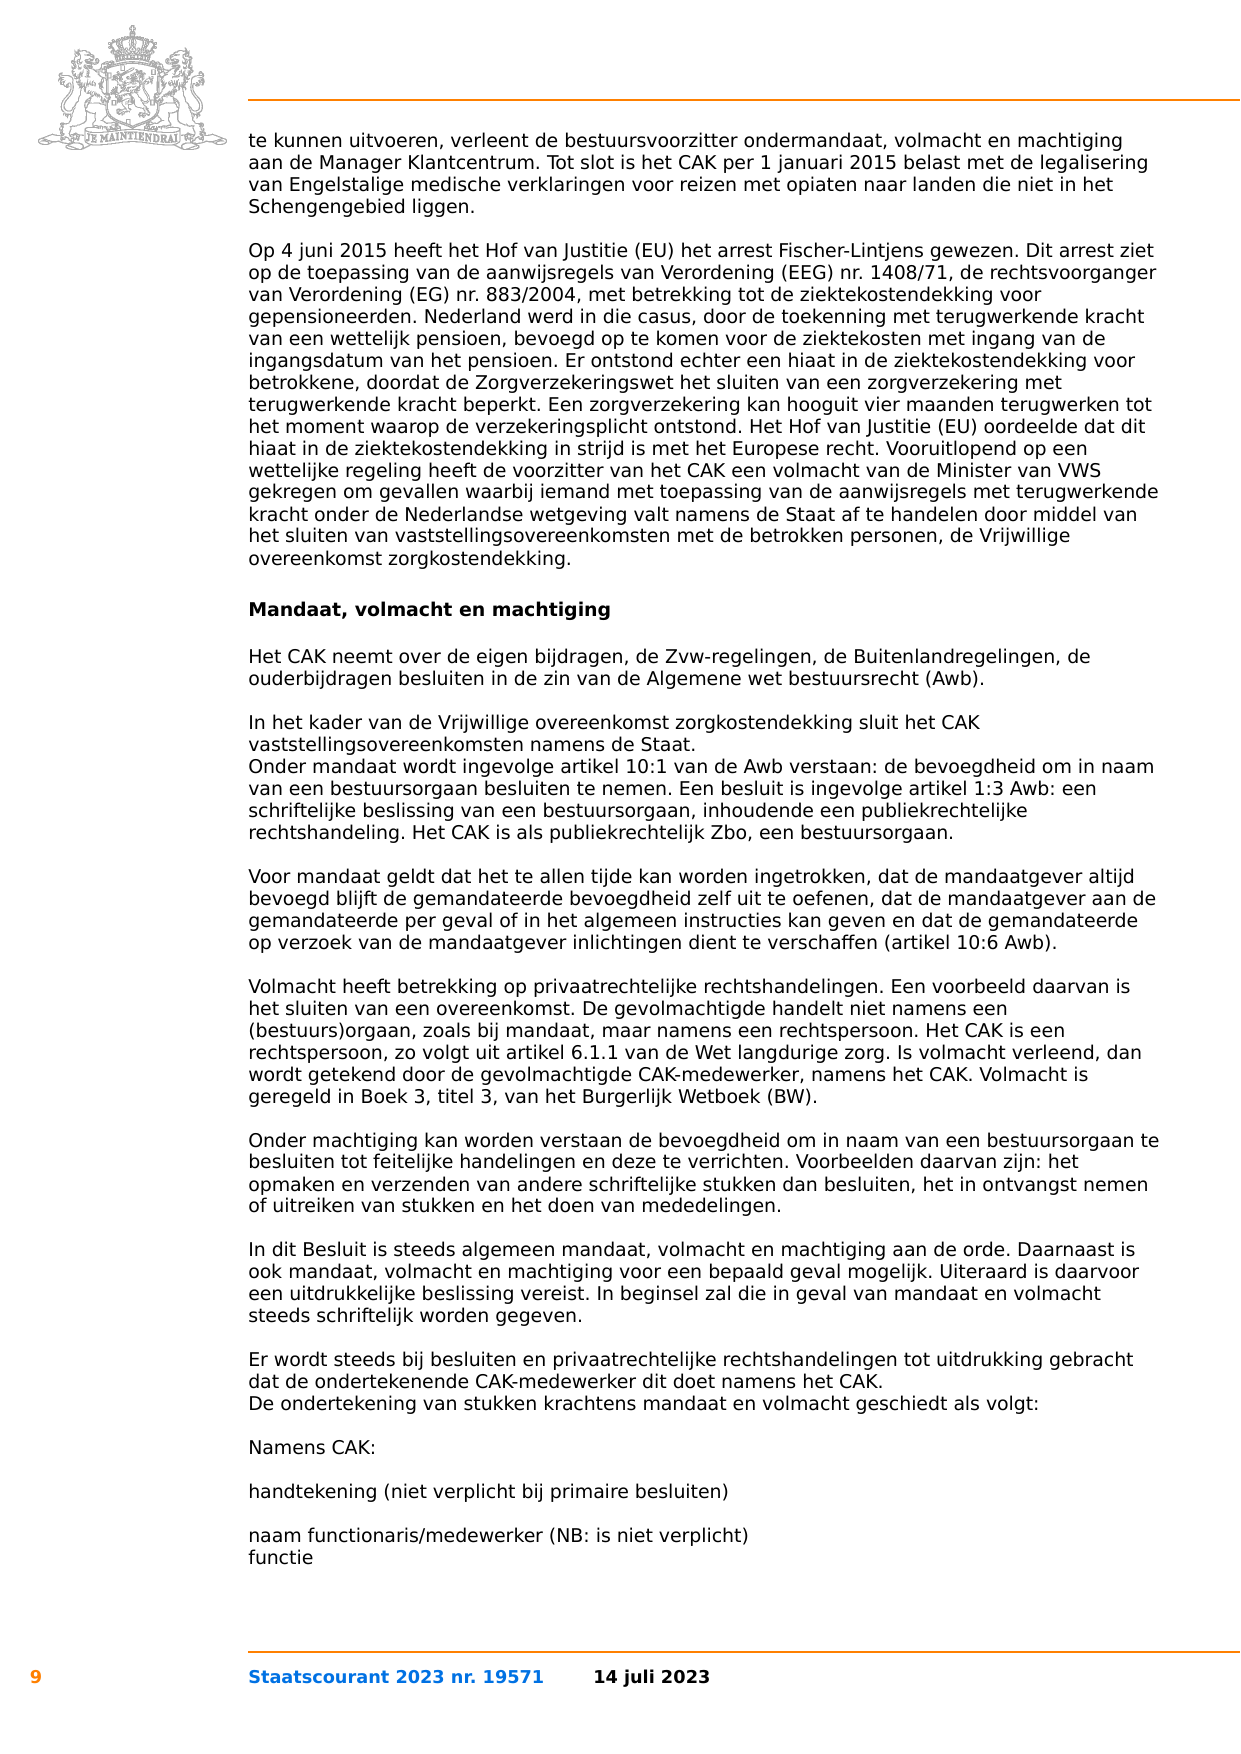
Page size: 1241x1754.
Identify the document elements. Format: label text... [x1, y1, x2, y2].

text Op 4 juni 2015 heeft het Hof van Justitie (EU) het arrest Fischer-Lintjens gewezen. Dit arrest ziet op de toepassing van de aanwijsregels van Verordening (EEG) nr. 1408/71, de rechtsvoorganger van Verordening (EG) nr. 883/2004, met betrekking tot de ziektekostendekking voor gepensioneerden. Nederland werd in die casus, door de toekenning met terugwerkende kracht van een wettelijk pensioen, bevoegd op te komen voor de ziektekosten met ingang van de ingangsdatum van het pensioen. Er ontstond echter een hiaat in de ziektekostendekking voor betrokkene, doordat de Zorgverzekeringswet het sluiten van een zorgverzekering met terugwerkende kracht beperkt. Een zorgverzekering kan hooguit vier maanden terugwerken tot het moment waarop de verzekeringsplicht ontstond. Het Hof van Justitie (EU) oordeelde dat dit hiaat in de ziektekostendekking in strijd is met het Europese recht. Vooruitlopend op een wettelijke regeling heeft de voorzitter van het CAK een volmacht van de Minister van VWS gekregen om gevallen waarbij iemand met toepassing van de aanwijsregels met terugwerkende kracht onder de Nederlandse wetgeving valt namens de Staat af te handelen door middel van het sluiten van vaststellingsovereenkomsten met de betrokken personen, de Vrijwillige overeenkomst zorgkostendekking. [248, 240, 1163, 569]
text Voor mandaat geldt dat het te allen tijde kan worden ingetrokken, dat de mandaatgever altijd bevoegd blijft de gemandateerde bevoegdheid zelf uit te oefenen, dat de mandaatgever aan de gemandateerde per geval of in het algemeen instructies kan geven en dat de gemandateerde op verzoek van de mandaatgever inlichtingen dient te verschaffen (artikel 10:6 Awb). [248, 866, 1163, 954]
subtitle Mandaat, volmacht en machtiging [248, 599, 1163, 621]
text functie [248, 1547, 1163, 1568]
text Onder mandaat wordt ingevolge artikel 10:1 van de Awb verstaan: de bevoegdheid om in naam van een bestuursorgaan besluiten te nemen. Een besluit is ingevolge artikel 1:3 Awb: een schriftelijke beslissing van een bestuursorgaan, inhoudende een publiekrechtelijke rechtshandeling. Het CAK is als publiekrechtelijk Zbo, een bestuursorgaan. [248, 756, 1163, 844]
text naam functionaris/medewerker (NB: is niet verplicht) [248, 1524, 1163, 1547]
text De ondertekening van stukken krachtens mandaat en volmacht geschiedt als volgt: [248, 1393, 1163, 1415]
text Namens CAK: [248, 1437, 1163, 1459]
text handtekening (niet verplicht bij primaire besluiten) [248, 1481, 1163, 1503]
picture [38, 25, 227, 150]
text Volmacht heeft betrekking op privaatrechtelijke rechtshandelingen. Een voorbeeld daarvan is het sluiten van een overeenkomst. De gevolmachtigde handelt niet namens een (bestuurs)orgaan, zoals bij mandaat, maar namens een rechtspersoon. Het CAK is een rechtspersoon, zo volgt uit artikel 6.1.1 van de Wet langdurige zorg. Is volmacht verleend, dan wordt getekend door de gevolmachtigde CAK-medewerker, namens het CAK. Volmacht is geregeld in Boek 3, titel 3, van het Burgerlijk Wetboek (BW). [248, 976, 1163, 1108]
text In dit Besluit is steeds algemeen mandaat, volmacht en machtiging aan de orde. Daarnaast is ook mandaat, volmacht en machtiging voor een bepaald geval mogelijk. Uiteraard is daarvoor een uitdrukkelijke beslissing vereist. In beginsel zal die in geval van mandaat en volmacht steeds schriftelijk worden gegeven. [248, 1239, 1163, 1327]
text te kunnen uitvoeren, verleent de bestuursvoorzitter ondermandaat, volmacht en machtiging aan de Manager Klantcentrum. Tot slot is het CAK per 1 januari 2015 belast met de legalisering van Engelstalige medische verklaringen voor reizen met opiaten naar landen die niet in het Schengengebied liggen. [248, 130, 1163, 218]
text In het kader van de Vrijwillige overeenkomst zorgkostendekking sluit het CAK vaststellingsovereenkomsten namens de Staat. [248, 712, 1163, 756]
text Het CAK neemt over de eigen bijdragen, de Zvw-regelingen, de Buitenlandregelingen, de ouderbijdragen besluiten in de zin van de Algemene wet bestuursrecht (Awb). [248, 646, 1163, 690]
text Er wordt steeds bij besluiten en privaatrechtelijke rechtshandelingen tot uitdrukking gebracht dat de ondertekenende CAK-medewerker dit doet namens het CAK. [248, 1349, 1163, 1393]
text Onder machtiging kan worden verstaan de bevoegdheid om in naam van een bestuursorgaan te besluiten tot feitelijke handelingen en deze te verrichten. Voorbeelden daarvan zijn: het opmaken en verzenden van andere schriftelijke stukken dan besluiten, het in ontvangst nemen of uitreiken van stukken en het doen van mededelingen. [248, 1129, 1163, 1217]
